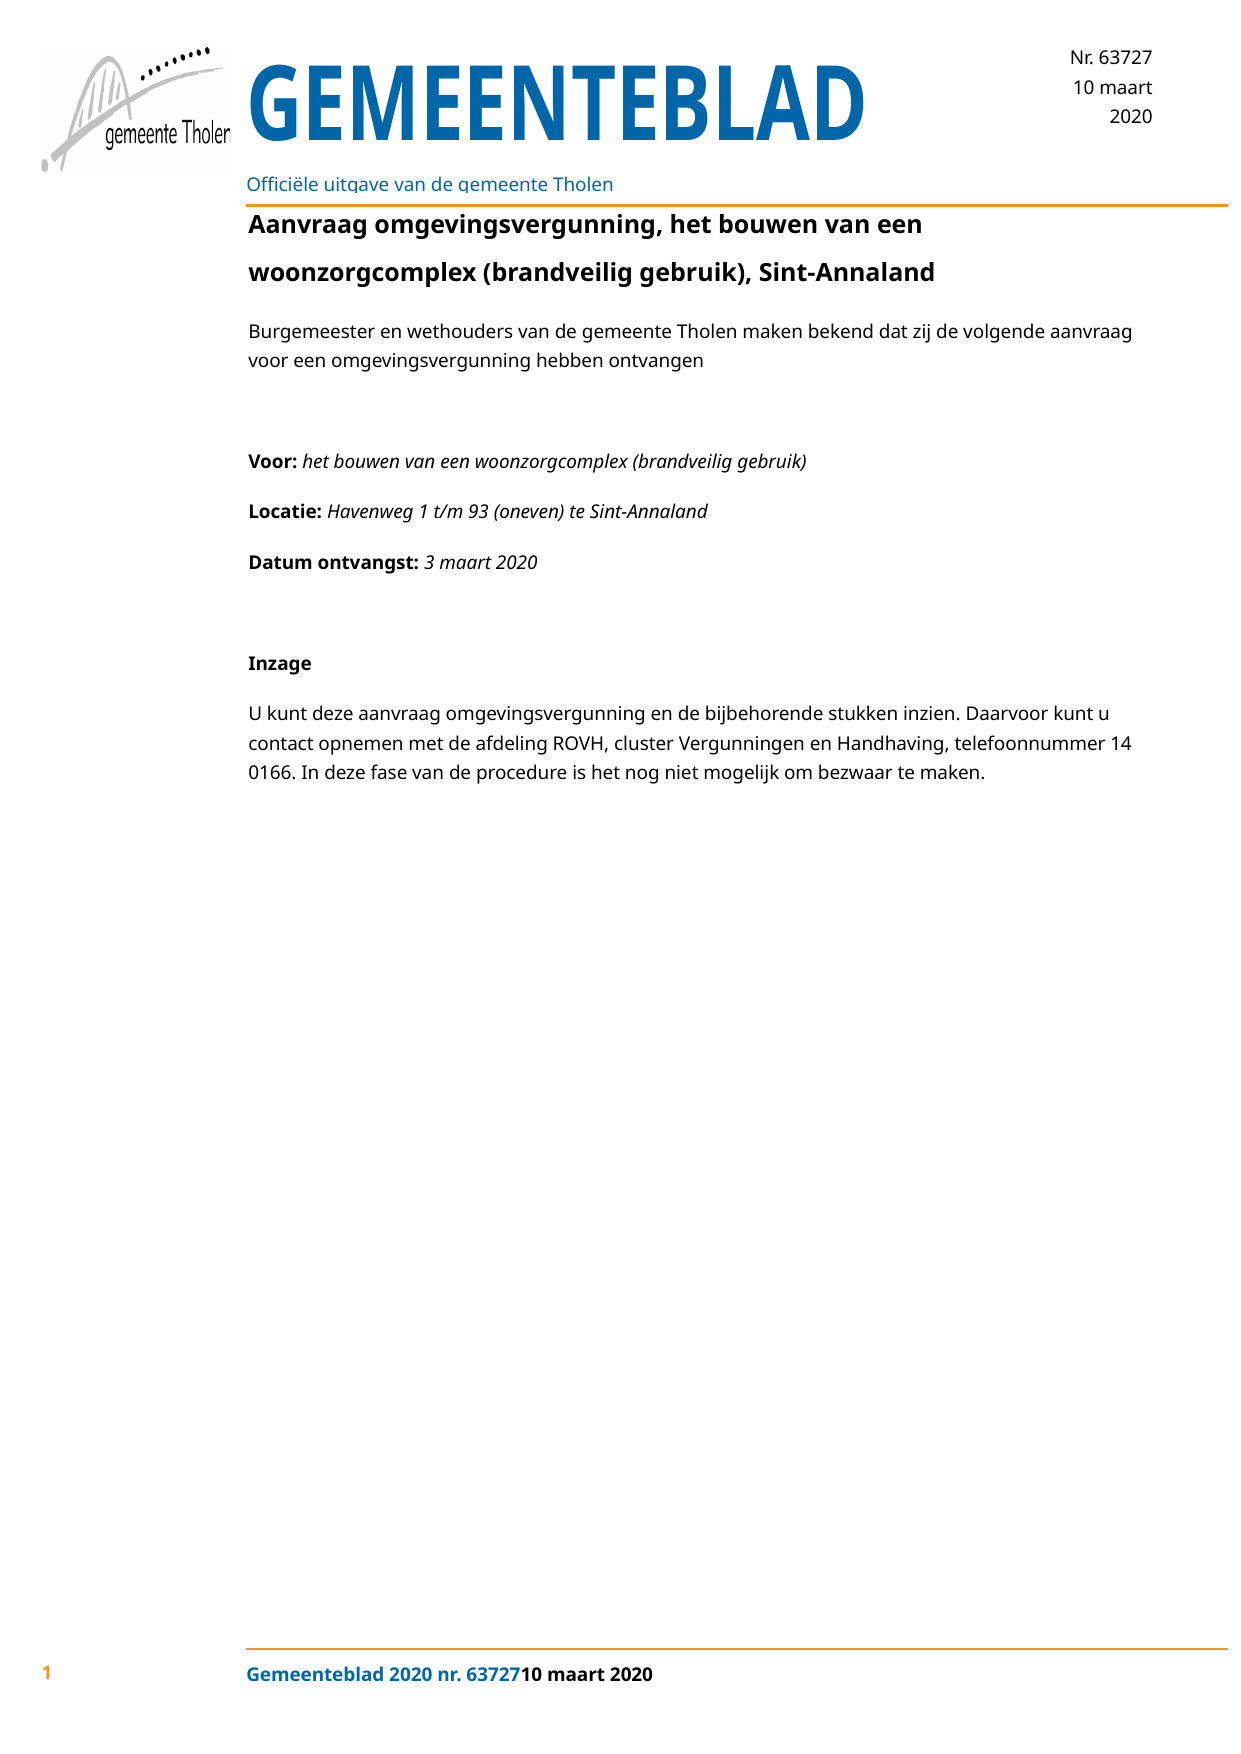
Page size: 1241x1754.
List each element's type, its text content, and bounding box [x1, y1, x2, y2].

text Datum ontvangst: 3 maart 2020 [248, 549, 1152, 575]
text Burgemeester en wethouders van de gemeente Tholen maken bekend dat zij de volgende aanvraag voor een omgevingsvergunning hebben ontvangen [248, 318, 1152, 373]
text Voor: het bouwen van een woonzorgcomplex (brandveilig gebruik) [248, 448, 1152, 474]
text Locatie: Havenweg 1 t/m 93 (oneven) te Sint-Annaland [248, 499, 1152, 524]
text Inzage [248, 650, 1152, 676]
picture [41, 47, 231, 172]
text Aanvraag omgevingsvergunning, het bouwen van een woonzorgcomplex (brandveilig gebruik), Sint-Annaland [248, 207, 1152, 288]
text U kunt deze aanvraag omgevingsvergunning en de bijbehorende stukken inzien. Daarvoor kunt u contact opnemen met de afdeling ROVH, cluster Vergunningen en Handhaving, telefoonnummer 14 0166. In deze fase van de procedure is het nog niet mogelijk om bezwaar te maken. [248, 700, 1152, 785]
